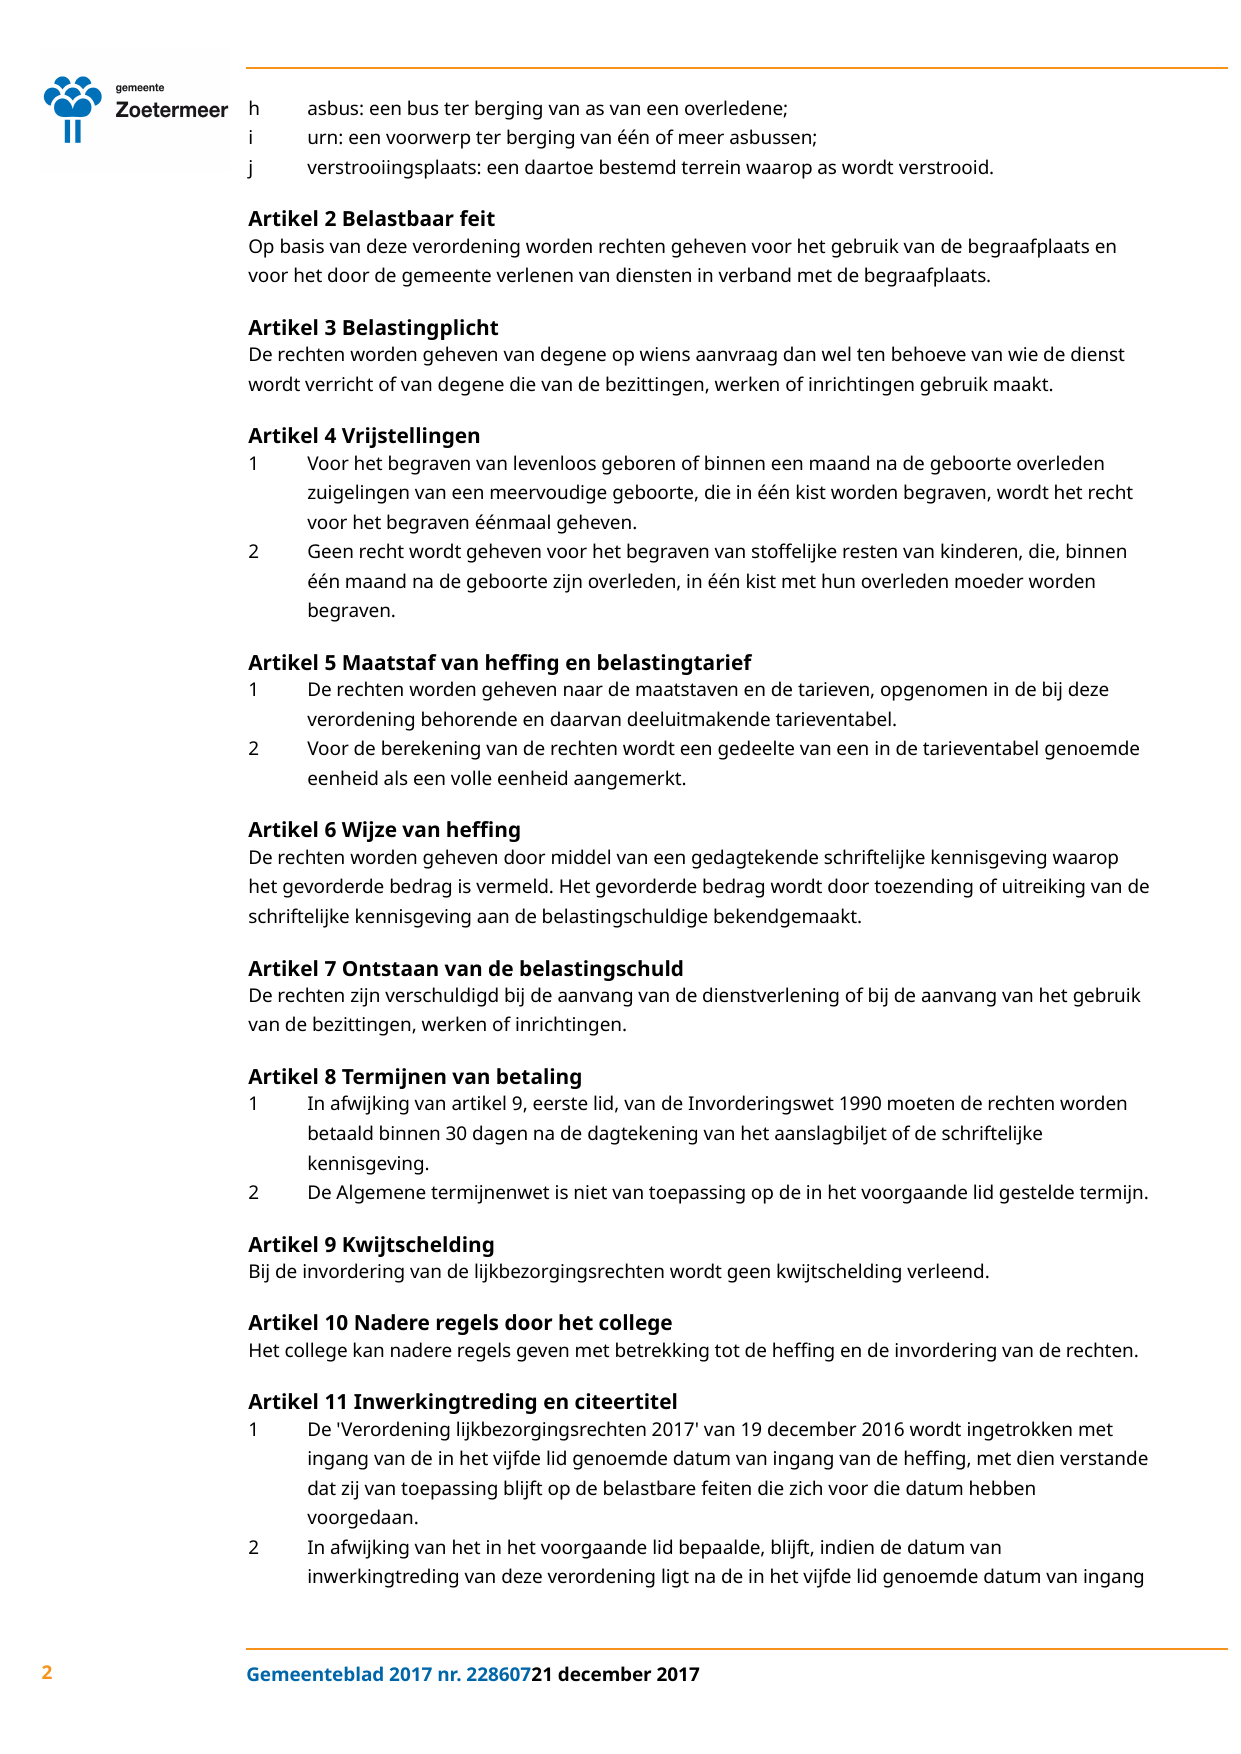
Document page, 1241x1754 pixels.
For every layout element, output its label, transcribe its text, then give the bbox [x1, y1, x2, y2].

text De rechten worden geheven door middel van een gedagtekende schriftelijke kennisgeving waarop het gevorderde bedrag is vermeld. Het gevorderde bedrag wordt door toezending of uitreiking van de schriftelijke kennisgeving aan de belastingschuldige bekendgemaakt. [248, 844, 1152, 929]
list urn: een voorwerp ter berging van één of meer asbussen; [248, 124, 1152, 150]
picture [41, 47, 231, 172]
text Op basis van deze verordening worden rechten geheven voor het gebruik van de begraafplaats en voor het door de gemeente verlenen van diensten in verband met de begraafplaats. [248, 233, 1152, 288]
text De rechten worden geheven van degene op wiens aanvraag dan wel ten behoeve van wie de dienst wordt verricht of van degene die van de bezittingen, werken of inrichtingen gebruik maakt. [248, 341, 1152, 397]
list De 'Verordening lijkbezorgingsrechten 2017' van 19 december 2016 wordt ingetrokken met ingang van de in het vijfde lid genoemde datum van ingang van de heffing, met dien verstande dat zij van toepassing blijft op de belastbare feiten die zich voor die datum hebben voorgedaan. [248, 1416, 1152, 1530]
list verstrooiingsplaats: een daartoe bestemd terrein waarop as wordt verstrooid. [248, 154, 1152, 180]
list Voor de berekening van de rechten wordt een gedeelte van een in de tarieventabel genoemde eenheid als een volle eenheid aangemerkt. [248, 736, 1152, 791]
list In afwijking van artikel 9, eerste lid, van de Invorderingswet 1990 moeten de rechten worden betaald binnen 30 dagen na de dagtekening van het aanslagbiljet of de schriftelijke kennisgeving. [248, 1091, 1152, 1175]
text Artikel 9 Kwijtschelding [248, 1230, 1152, 1258]
text Het college kan nadere regels geven met betrekking tot de heffing en de invordering van de rechten. [248, 1337, 1152, 1363]
text Artikel 6 Wijze van heffing [248, 816, 1152, 844]
list Voor het begraven van levenloos geboren of binnen een maand na de geboorte overleden zuigelingen van een meervoudige geboorte, die in één kist worden begraven, wordt het recht voor het begraven éénmaal geheven. [248, 450, 1152, 534]
text Artikel 10 Nadere regels door het college [248, 1308, 1152, 1337]
list asbus: een bus ter berging van as van een overledene; [248, 95, 1152, 121]
text Artikel 3 Belastingplicht [248, 313, 1152, 341]
text Bij de invordering van de lijkbezorgingsrechten wordt geen kwijtschelding verleend. [248, 1258, 1152, 1284]
text Artikel 2 Belastbaar feit [248, 204, 1152, 233]
text Artikel 4 Vrijstellingen [248, 421, 1152, 450]
list De rechten worden geheven naar de maatstaven en de tarieven, opgenomen in de bij deze verordening behorende en daarvan deeluitmakende tarieventabel. [248, 676, 1152, 732]
list In afwijking van het in het voorgaande lid bepaalde, blijft, indien de datum van inwerkingtreding van deze verordening ligt na de in het vijfde lid genoemde datum van ingang [248, 1534, 1152, 1589]
text Artikel 5 Maatstaf van heffing en belastingtarief [248, 648, 1152, 676]
text Artikel 11 Inwerkingtreding en citeertitel [248, 1387, 1152, 1416]
list De Algemene termijnenwet is niet van toepassing op de in het voorgaande lid gestelde termijn. [248, 1179, 1152, 1205]
text De rechten zijn verschuldigd bij de aanvang van de dienstverlening of bij de aanvang van het gebruik van de bezittingen, werken of inrichtingen. [248, 982, 1152, 1037]
list Geen recht wordt geheven voor het begraven van stoffelijke resten van kinderen, die, binnen één maand na de geboorte zijn overleden, in één kist met hun overleden moeder worden begraven. [248, 538, 1152, 623]
text Artikel 8 Termijnen van betaling [248, 1062, 1152, 1091]
text Artikel 7 Ontstaan van de belastingschuld [248, 954, 1152, 982]
